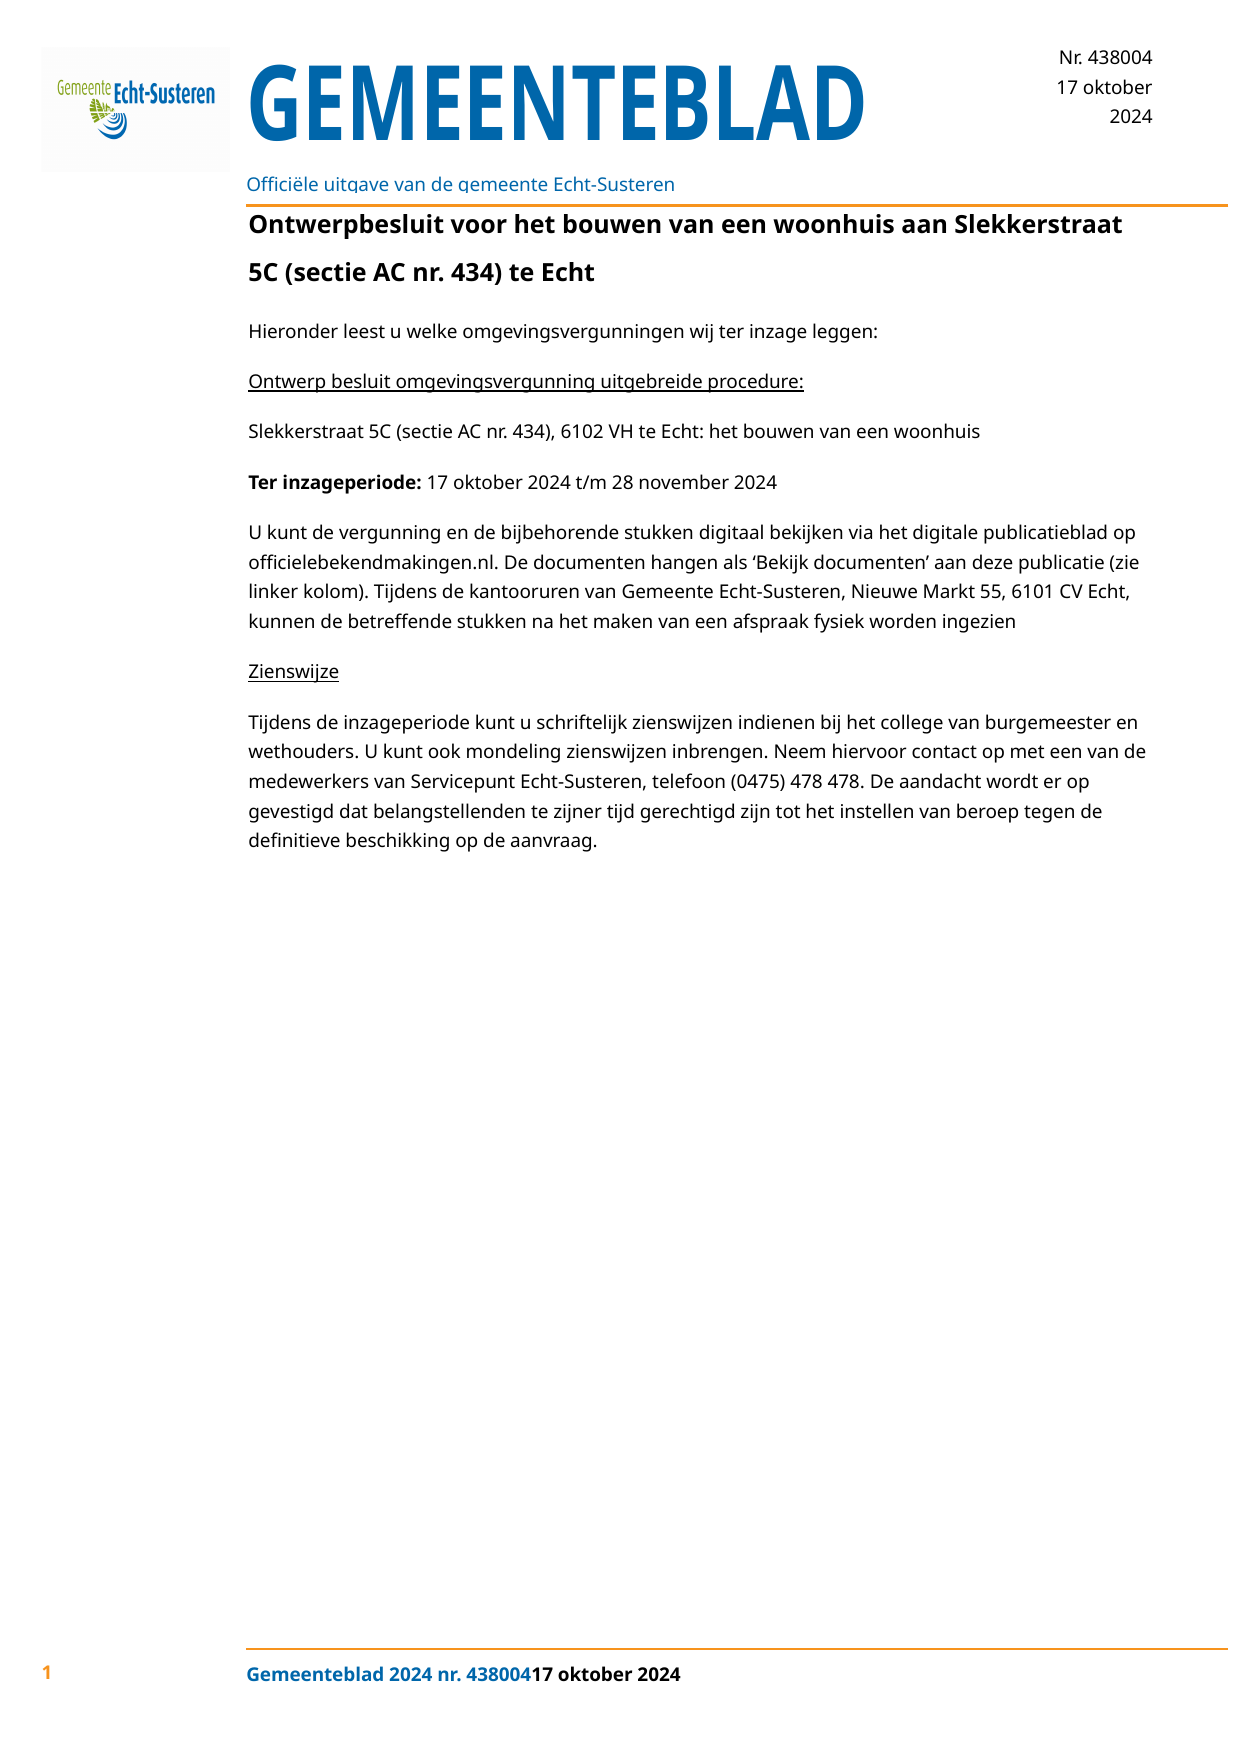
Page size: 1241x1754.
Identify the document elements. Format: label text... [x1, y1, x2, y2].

text Ter inzageperiode: 17 oktober 2024 t/m 28 november 2024 [248, 469, 1152, 495]
text Slekkerstraat 5C (sectie AC nr. 434), 6102 VH te Echt: het bouwen van een woonhuis [248, 419, 1152, 444]
text Ontwerpbesluit voor het bouwen van een woonhuis aan Slekkerstraat 5C (sectie AC nr. 434) te Echt [248, 207, 1152, 288]
text Hieronder leest u welke omgevingsvergunningen wij ter inzage leggen: [248, 318, 1152, 344]
text Zienswijze [248, 659, 1152, 684]
text Tijdens de inzageperiode kunt u schriftelijk zienswijzen indienen bij het college van burgemeester en wethouders. U kunt ook mondeling zienswijzen inbrengen. Neem hiervoor contact op met een van de medewerkers van Servicepunt Echt-Susteren, telefoon (0475) 478 478. De aandacht wordt er op gevestigd dat belangstellenden te zijner tijd gerechtigd zijn tot het instellen van beroep tegen de definitieve beschikking op de aanvraag. [248, 709, 1152, 853]
text U kunt de vergunning en de bijbehorende stukken digitaal bekijken via het digitale publicatieblad op officielebekendmakingen.nl. De documenten hangen als ‘Bekijk documenten’ aan deze publicatie (zie linker kolom). Tijdens de kantooruren van Gemeente Echt-Susteren, Nieuwe Markt 55, 6101 CV Echt, kunnen de betreffende stukken na het maken van een afspraak fysiek worden ingezien [248, 519, 1152, 634]
picture [41, 47, 231, 172]
text Ontwerp besluit omgevingsvergunning uitgebreide procedure: [248, 368, 1152, 394]
